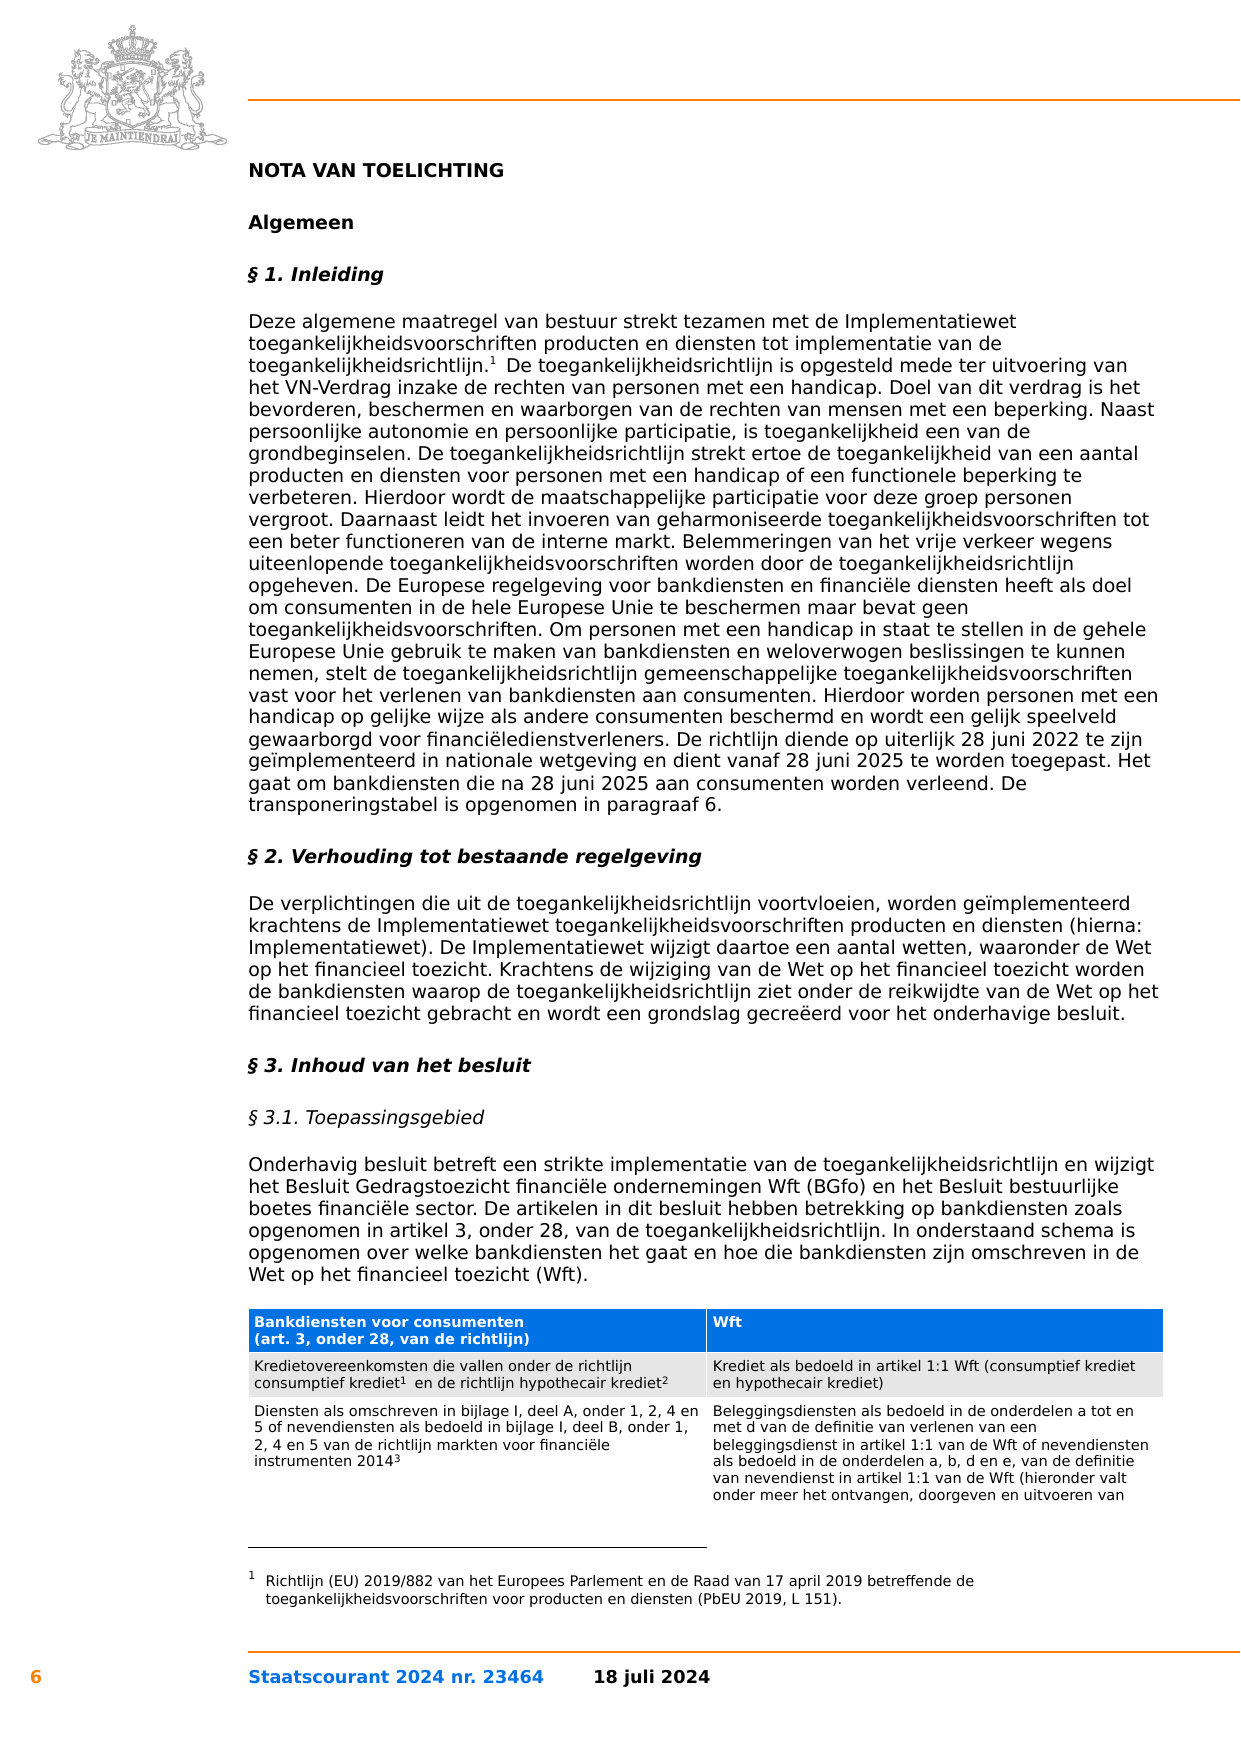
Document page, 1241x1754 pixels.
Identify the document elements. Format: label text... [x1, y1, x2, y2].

text Onderhavig besluit betreft een strikte implementatie van de toegankelijkheidsrichtlijn en wijzigt het Besluit Gedragstoezicht financiële ondernemingen Wft (BGfo) en het Besluit bestuurlijke boetes financiële sector. De artikelen in dit besluit hebben betrekking op bankdiensten zoals opgenomen in artikel 3, onder 28, van de toegankelijkheidsrichtlijn. In onderstaand schema is opgenomen over welke bankdiensten het gaat en hoe die bankdiensten zijn omschreven in de Wet op het financieel toezicht (Wft). [248, 1154, 1163, 1286]
text De verplichtingen die uit de toegankelijkheidsrichtlijn voortvloeien, worden geïmplementeerd krachtens de Implementatiewet toegankelijkheidsvoorschriften producten en diensten (hierna: Implementatiewet). De Implementatiewet wijzigt daartoe een aantal wetten, waaronder de Wet op het financieel toezicht. Krachtens de wijziging van de Wet op het financieel toezicht worden de bankdiensten waarop de toegankelijkheidsrichtlijn ziet onder de reikwijdte van de Wet op het financieel toezicht gebracht en wordt een grondslag gecreëerd voor het onderhavige besluit. [248, 893, 1163, 1025]
text Deze algemene maatregel van bestuur strekt tezamen met de Implementatiewet toegankelijkheidsvoorschriften producten en diensten tot implementatie van de toegankelijkheidsrichtlijn. De toegankelijkheidsrichtlijn is opgesteld mede ter uitvoering van het VN-Verdrag inzake de rechten van personen met een handicap. Doel van dit verdrag is het bevorderen, beschermen en waarborgen van de rechten van mensen met een beperking. Naast persoonlijke autonomie en persoonlijke participatie, is toegankelijkheid een van de grondbeginselen. De toegankelijkheidsrichtlijn strekt ertoe de toegankelijkheid van een aantal producten en diensten voor personen met een handicap of een functionele beperking te verbeteren. Hierdoor wordt de maatschappelijke participatie voor deze groep personen vergroot. Daarnaast leidt het invoeren van geharmoniseerde toegankelijkheidsvoorschriften tot een beter functioneren van de interne markt. Belemmeringen van het vrije verkeer wegens uiteenlopende toegankelijkheidsvoorschriften worden door de toegankelijkheidsrichtlijn opgeheven. De Europese regelgeving voor bankdiensten en financiële diensten heeft als doel om consumenten in de hele Europese Unie te beschermen maar bevat geen toegankelijkheidsvoorschriften. Om personen met een handicap in staat te stellen in de gehele Europese Unie gebruik te maken van bankdiensten en weloverwogen beslissingen te kunnen nemen, stelt de toegankelijkheidsrichtlijn gemeenschappelijke toegankelijkheidsvoorschriften vast voor het verlenen van bankdiensten aan consumenten. Hierdoor worden personen met een handicap op gelijke wijze als andere consumenten beschermd en wordt een gelijk speelveld gewaarborgd voor financiëledienstverleners. De richtlijn diende op uiterlijk 28 juni 2022 te zijn geïmplementeerd in nationale wetgeving en dient vanaf 28 juni 2025 te worden toegepast. Het gaat om bankdiensten die na 28 juni 2025 aan consumenten worden verleend. De transponeringstabel is opgenomen in paragraaf 6. [248, 311, 1163, 816]
subtitle § 1. Inleiding [248, 264, 1163, 286]
subtitle § 3. Inhoud van het besluit [248, 1055, 1163, 1077]
table_cell Beleggingsdiensten als bedoeld in de onderdelen a tot en met d van de definitie van verlenen van een beleggingsdienst in artikel 1:1 van de Wft of nevendiensten als bedoeld in de onderdelen a, b, d en e, van de definitie van nevendienst in artikel 1:1 van de Wft (hieronder valt onder meer het ontvangen, doorgeven en uitvoeren van [707, 1398, 1163, 1509]
table_cell Krediet als bedoeld in artikel 1:1 Wft (consumptief krediet en hypothecair krediet) [707, 1353, 1163, 1397]
table_cell Diensten als omschreven in bijlage I, deel A, onder 1, 2, 4 en 5 of nevendiensten als bedoeld in bijlage I, deel B, onder 1, 2, 4 en 5 van de richtlijn markten voor financiële instrumenten 20143 [249, 1398, 706, 1509]
table_header Wft [707, 1309, 1163, 1352]
text Richtlijn (EU) 2019/882 van het Europees Parlement en de Raad van 17 april 2019 betreffende de toegankelijkheidsvoorschriften voor producten en diensten (PbEU 2019, L 151). [248, 1569, 1163, 1608]
picture [38, 25, 227, 150]
subtitle § 3.1. Toepassingsgebied [248, 1107, 1163, 1129]
subtitle NOTA VAN TOELICHTING [248, 160, 1163, 182]
subtitle § 2. Verhouding tot bestaande regelgeving [248, 846, 1163, 868]
table_cell Kredietovereenkomsten die vallen onder de richtlijn consumptief krediet1 en de richtlijn hypothecair krediet2 [249, 1353, 706, 1397]
table_header Bankdiensten voor consumenten (art. 3, onder 28, van de richtlijn) [249, 1309, 706, 1352]
subtitle Algemeen [248, 212, 1163, 234]
